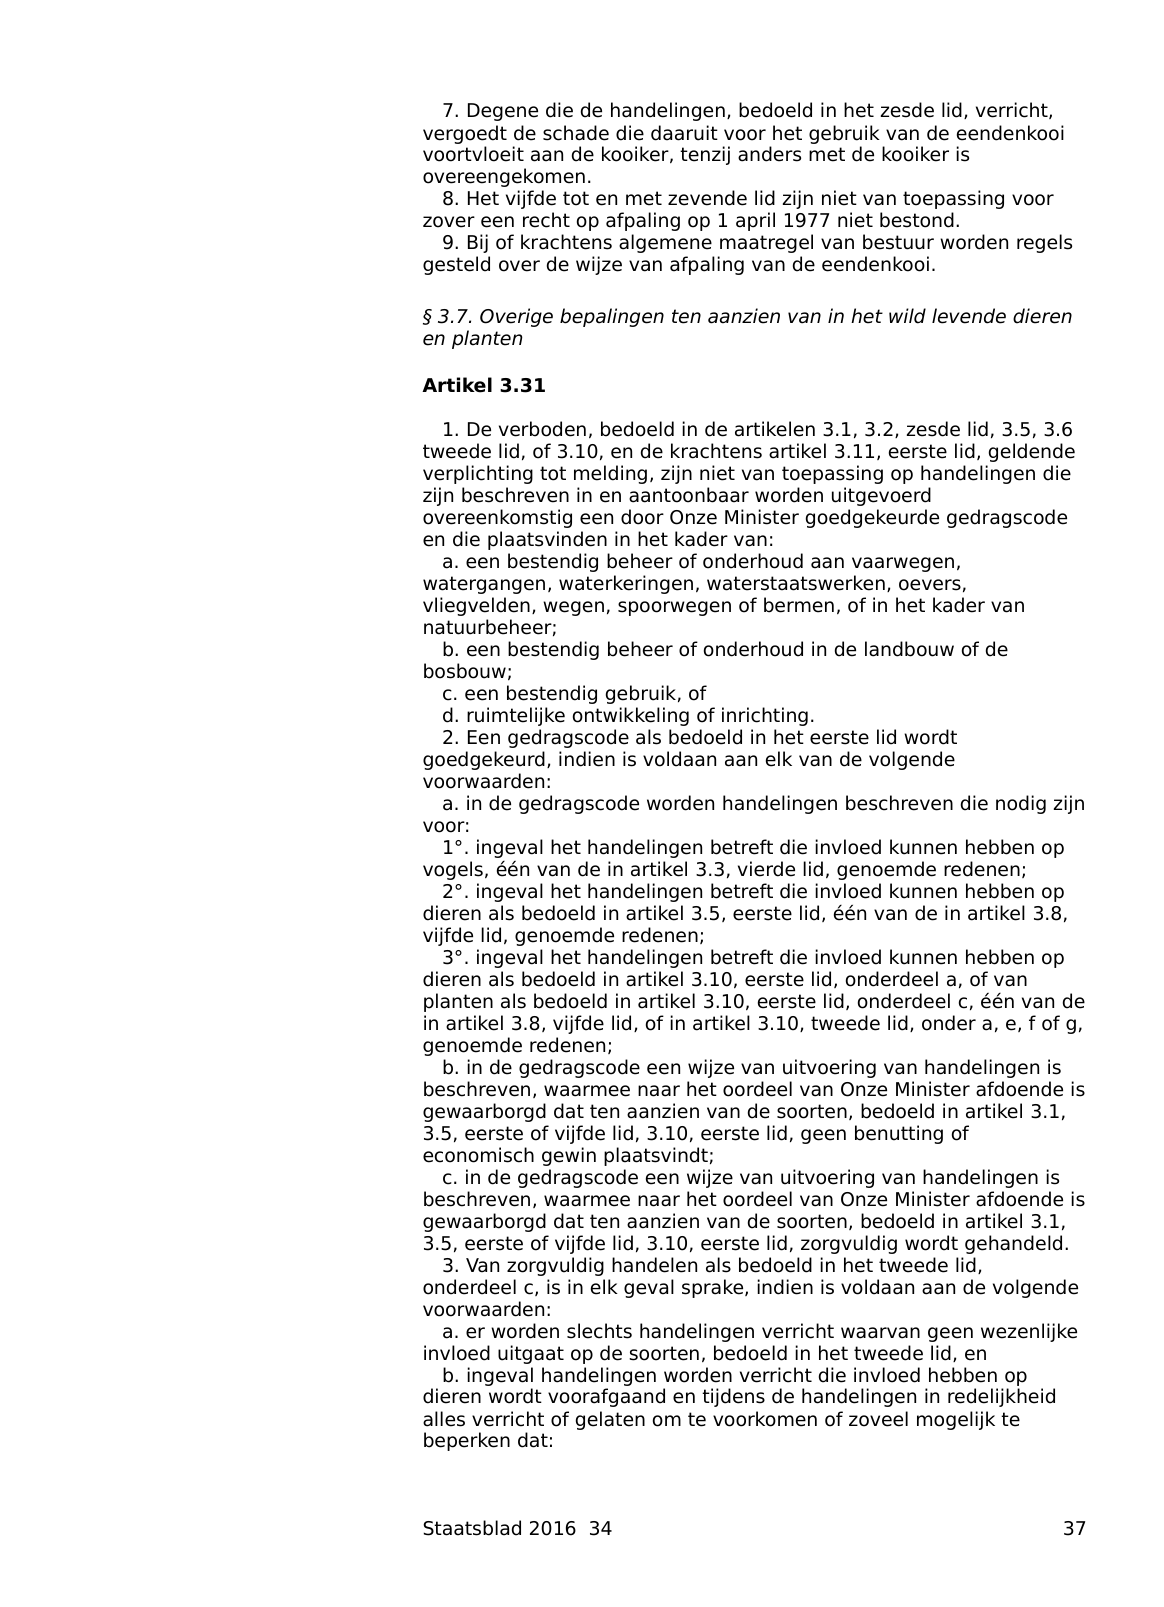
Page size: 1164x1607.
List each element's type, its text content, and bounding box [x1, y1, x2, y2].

text 1°. ingeval het handelingen betreft die invloed kunnen hebben op vogels, één van de in artikel 3.3, vierde lid, genoemde redenen; [422, 837, 1087, 881]
text d. ruimtelijke ontwikkeling of inrichting. [422, 705, 1087, 727]
text c. een bestendig gebruik, of [422, 683, 1087, 705]
subtitle Artikel 3.31 [422, 375, 1087, 397]
text 3. Van zorgvuldig handelen als bedoeld in het tweede lid, onderdeel c, is in elk geval sprake, indien is voldaan aan de volgende voorwaarden: [422, 1254, 1087, 1321]
text 1. De verboden, bedoeld in de artikelen 3.1, 3.2, zesde lid, 3.5, 3.6 tweede lid, of 3.10, en de krachtens artikel 3.11, eerste lid, geldende verplichting tot melding, zijn niet van toepassing op handelingen die zijn beschreven in en aantoonbaar worden uitgevoerd overeenkomstig een door Onze Minister goedgekeurde gedragscode en die plaatsvinden in het kader van: [422, 419, 1087, 551]
text b. in de gedragscode een wijze van uitvoering van handelingen is beschreven, waarmee naar het oordeel van Onze Minister afdoende is gewaarborgd dat ten aanzien van de soorten, bedoeld in artikel 3.1, 3.5, eerste of vijfde lid, 3.10, eerste lid, geen benutting of economisch gewin plaatsvindt; [422, 1057, 1087, 1167]
text 9. Bij of krachtens algemene maatregel van bestuur worden regels gesteld over de wijze van afpaling van de eendenkooi. [422, 232, 1087, 276]
subtitle § 3.7. Overige bepalingen ten aanzien van in het wild levende dieren en planten [422, 306, 1087, 350]
text a. er worden slechts handelingen verricht waarvan geen wezenlijke invloed uitgaat op de soorten, bedoeld in het tweede lid, en [422, 1321, 1087, 1364]
text a. in de gedragscode worden handelingen beschreven die nodig zijn voor: [422, 793, 1087, 837]
text 8. Het vijfde tot en met zevende lid zijn niet van toepassing voor zover een recht op afpaling op 1 april 1977 niet bestond. [422, 188, 1087, 232]
text 7. Degene die de handelingen, bedoeld in het zesde lid, verricht, vergoedt de schade die daaruit voor het gebruik van de eendenkooi voortvloeit aan de kooiker, tenzij anders met de kooiker is overeengekomen. [422, 100, 1087, 188]
text a. een bestendig beheer of onderhoud aan vaarwegen, watergangen, waterkeringen, waterstaatswerken, oevers, vliegvelden, wegen, spoorwegen of bermen, of in het kader van natuurbeheer; [422, 551, 1087, 639]
text b. ingeval handelingen worden verricht die invloed hebben op dieren wordt voorafgaand en tijdens de handelingen in redelijkheid alles verricht of gelaten om te voorkomen of zoveel mogelijk te beperken dat: [422, 1364, 1087, 1452]
text c. in de gedragscode een wijze van uitvoering van handelingen is beschreven, waarmee naar het oordeel van Onze Minister afdoende is gewaarborgd dat ten aanzien van de soorten, bedoeld in artikel 3.1, 3.5, eerste of vijfde lid, 3.10, eerste lid, zorgvuldig wordt gehandeld. [422, 1167, 1087, 1254]
text 2. Een gedragscode als bedoeld in het eerste lid wordt goedgekeurd, indien is voldaan aan elk van de volgende voorwaarden: [422, 727, 1087, 793]
text 2°. ingeval het handelingen betreft die invloed kunnen hebben op dieren als bedoeld in artikel 3.5, eerste lid, één van de in artikel 3.8, vijfde lid, genoemde redenen; [422, 881, 1087, 947]
text 3°. ingeval het handelingen betreft die invloed kunnen hebben op dieren als bedoeld in artikel 3.10, eerste lid, onderdeel a, of van planten als bedoeld in artikel 3.10, eerste lid, onderdeel c, één van de in artikel 3.8, vijfde lid, of in artikel 3.10, tweede lid, onder a, e, f of g, genoemde redenen; [422, 947, 1087, 1057]
text b. een bestendig beheer of onderhoud in de landbouw of de bosbouw; [422, 639, 1087, 683]
